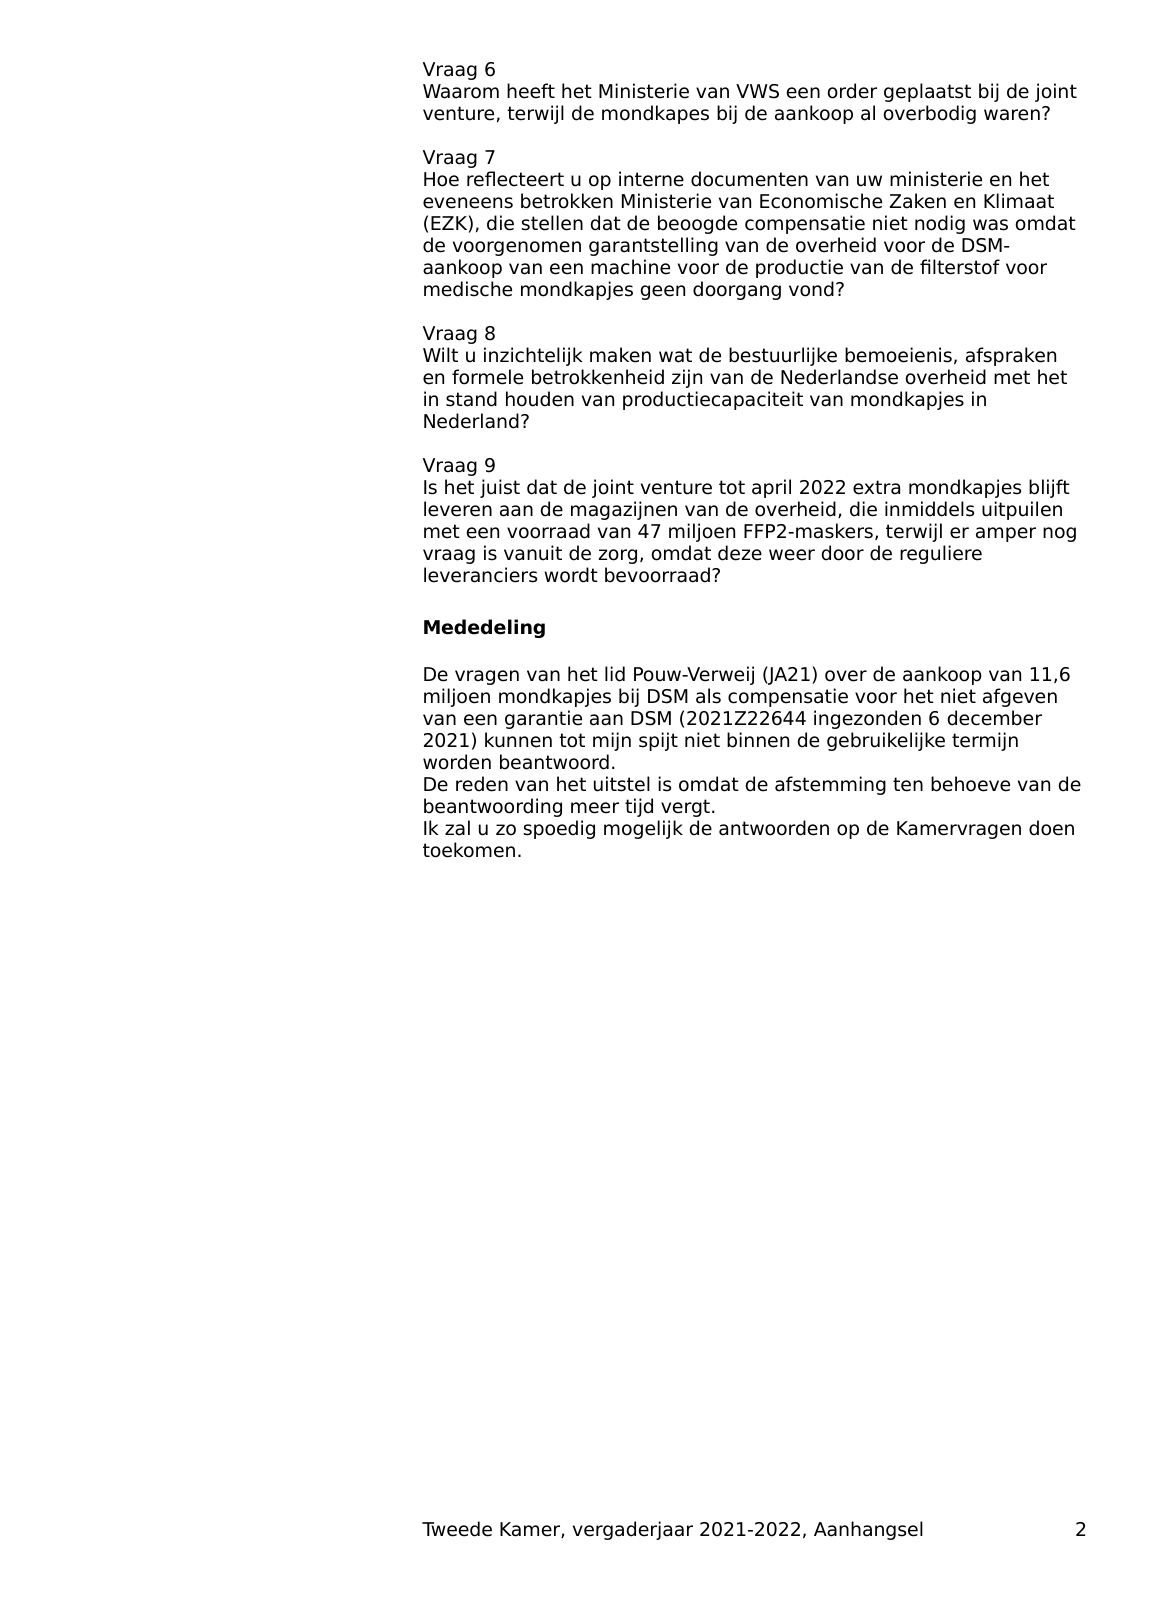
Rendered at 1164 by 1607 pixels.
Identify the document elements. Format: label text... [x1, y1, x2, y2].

text Waarom heeft het Ministerie van VWS een order geplaatst bij de joint venture, terwijl de mondkapes bij de aankoop al overbodig waren? [422, 81, 1087, 125]
text Ik zal u zo spoedig mogelijk de antwoorden op de Kamervragen doen toekomen. [422, 818, 1087, 862]
text De reden van het uitstel is omdat de afstemming ten behoeve van de beantwoording meer tijd vergt. [422, 774, 1087, 818]
text Vraag 6 [422, 59, 1087, 81]
text Hoe reflecteert u op interne documenten van uw ministerie en het eveneens betrokken Ministerie van Economische Zaken en Klimaat (EZK), die stellen dat de beoogde compensatie niet nodig was omdat de voorgenomen garantstelling van de overheid voor de DSM-aankoop van een machine voor de productie van de filterstof voor medische mondkapjes geen doorgang vond? [422, 169, 1087, 301]
text Vraag 9 [422, 455, 1087, 477]
text Vraag 8 [422, 323, 1087, 345]
subtitle Mededeling [422, 617, 1087, 639]
text Is het juist dat de joint venture tot april 2022 extra mondkapjes blijft leveren aan de magazijnen van de overheid, die inmiddels uitpuilen met een voorraad van 47 miljoen FFP2-maskers, terwijl er amper nog vraag is vanuit de zorg, omdat deze weer door de reguliere leveranciers wordt bevoorraad? [422, 477, 1087, 587]
text Vraag 7 [422, 147, 1087, 169]
text Wilt u inzichtelijk maken wat de bestuurlijke bemoeienis, afspraken en formele betrokkenheid zijn van de Nederlandse overheid met het in stand houden van productiecapaciteit van mondkapjes in Nederland? [422, 345, 1087, 433]
text De vragen van het lid Pouw-Verweij (JA21) over de aankoop van 11,6 miljoen mondkapjes bij DSM als compensatie voor het niet afgeven van een garantie aan DSM (2021Z22644 ingezonden 6 december 2021) kunnen tot mijn spijt niet binnen de gebruikelijke termijn worden beantwoord. [422, 664, 1087, 774]
